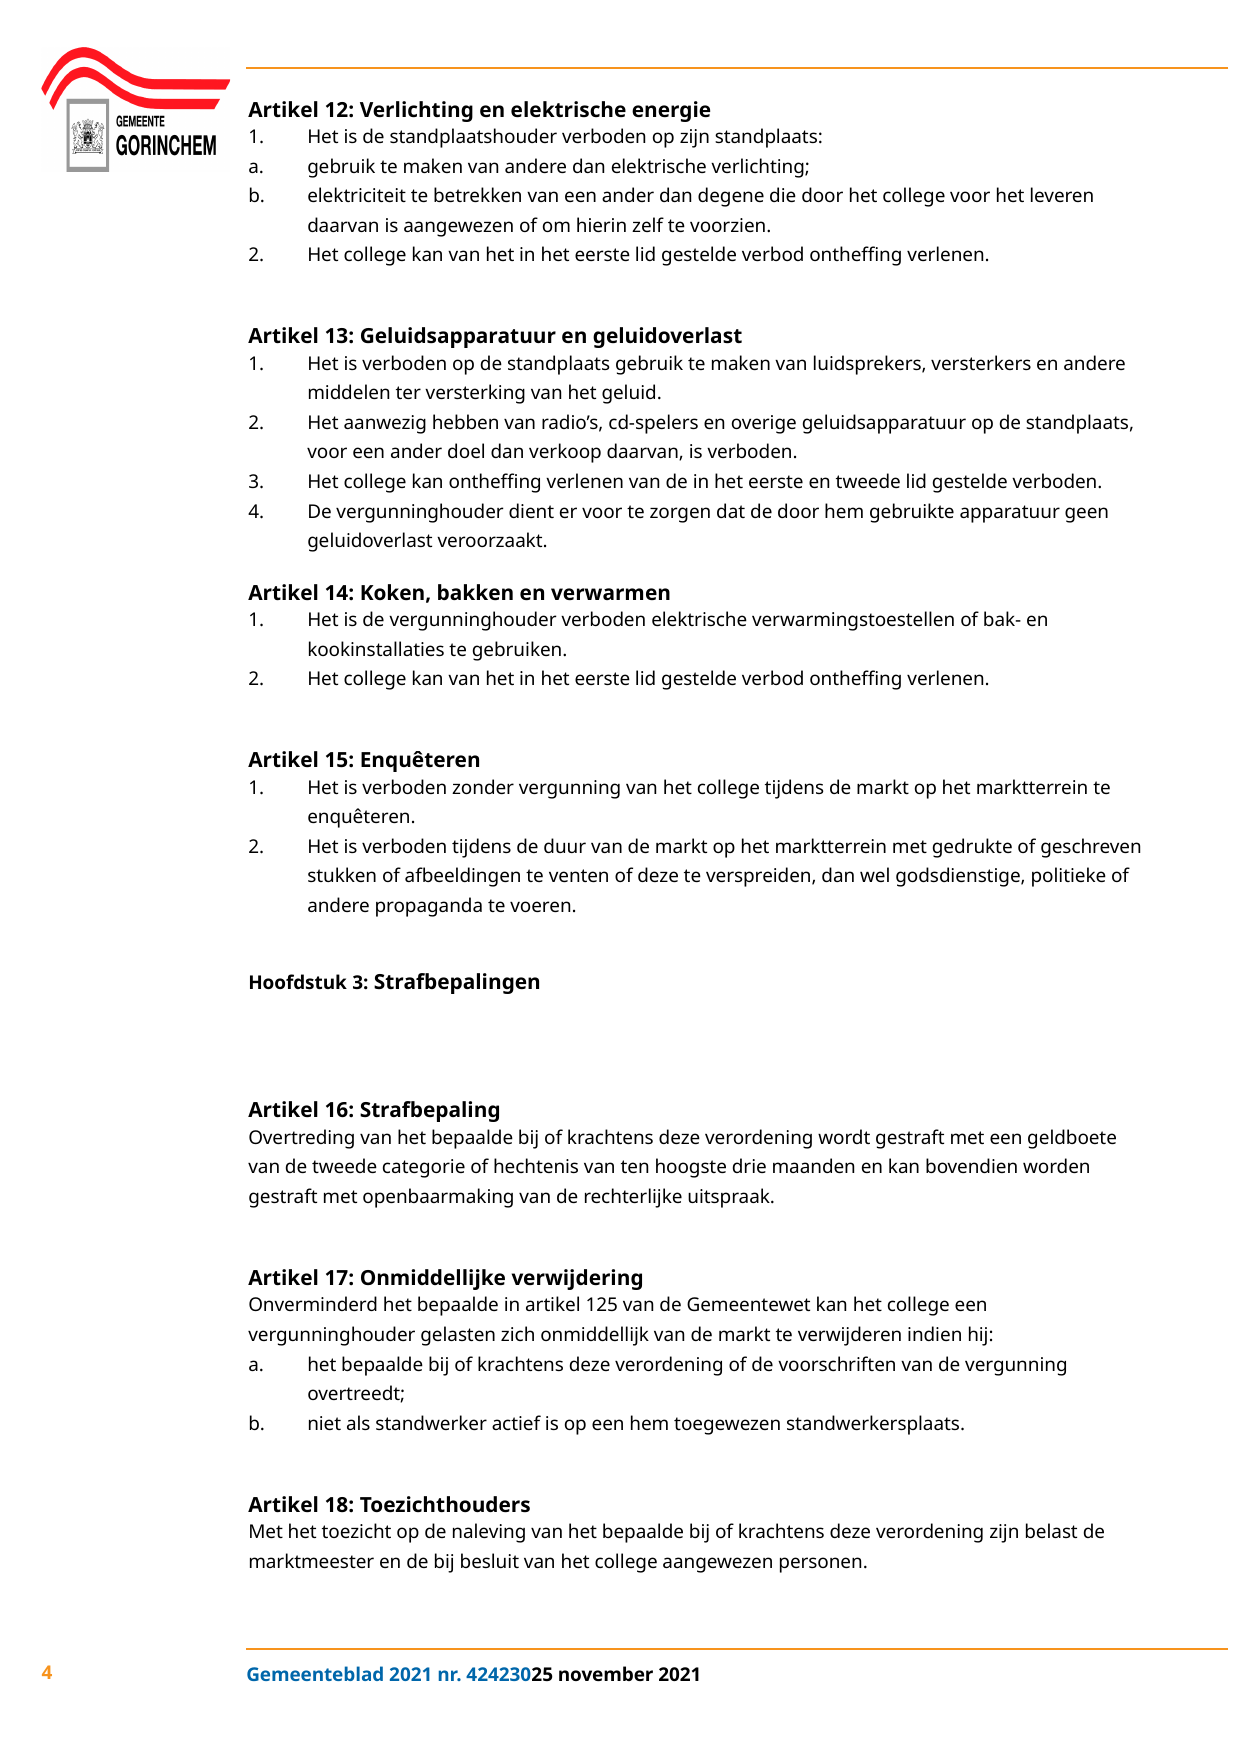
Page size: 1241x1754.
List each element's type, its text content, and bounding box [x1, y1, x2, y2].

list De vergunninghouder dient er voor te zorgen dat de door hem gebruikte apparatuur geen geluidoverlast veroorzaakt. [248, 498, 1152, 553]
list Het aanwezig hebben van radio’s, cd-spelers en overige geluidsapparatuur op de standplaats, voor een ander doel dan verkoop daarvan, is verboden. [248, 409, 1152, 464]
list gebruik te maken van andere dan elektrische verlichting; [248, 153, 1152, 178]
text Artikel 16: Strafbepaling [248, 1096, 1152, 1124]
list Het is de vergunninghouder verboden elektrische verwarmingstoestellen of bak- en kookinstallaties te gebruiken. [248, 606, 1152, 662]
text Artikel 12: Verlichting en elektrische energie [248, 95, 1152, 123]
text Onverminderd het bepaalde in artikel 125 van de Gemeentewet kan het college een vergunninghouder gelasten zich onmiddellijk van de markt te verwijderen indien hij: [248, 1292, 1152, 1347]
list Het is verboden tijdens de duur van de markt op het marktterrein met gedrukte of geschreven stukken of afbeeldingen te venten of deze te verspreiden, dan wel godsdienstige, politieke of andere propaganda te voeren. [248, 833, 1152, 918]
list Het college kan van het in het eerste lid gestelde verbod ontheffing verlenen. [248, 666, 1152, 691]
list Het college kan ontheffing verlenen van de in het eerste en tweede lid gestelde verboden. [248, 468, 1152, 494]
list niet als standwerker actief is op een hem toegewezen standwerkersplaats. [248, 1410, 1152, 1436]
picture [41, 47, 231, 172]
list Het college kan van het in het eerste lid gestelde verbod ontheffing verlenen. [248, 242, 1152, 267]
list Het is verboden op de standplaats gebruik te maken van luidsprekers, versterkers en andere middelen ter versterking van het geluid. [248, 350, 1152, 405]
text Overtreding van het bepaalde bij of krachtens deze verordening wordt gestraft met een geldboete van de tweede categorie of hechtenis van ten hoogste drie maanden en kan bovendien worden gestraft met openbaarmaking van de rechterlijke uitspraak. [248, 1124, 1152, 1209]
list Het is de standplaatshouder verboden op zijn standplaats: [248, 123, 1152, 149]
list het bepaalde bij of krachtens deze verordening of de voorschriften van de vergunning overtreedt; [248, 1351, 1152, 1406]
list Het is verboden zonder vergunning van het college tijdens de markt op het marktterrein te enquêteren. [248, 774, 1152, 829]
list elektriciteit te betrekken van een ander dan degene die door het college voor het leveren daarvan is aangewezen of om hierin zelf te voorzien. [248, 182, 1152, 238]
text Artikel 18: Toezichthouders [248, 1490, 1152, 1518]
text Artikel 13: Geluidsapparatuur en geluidoverlast [248, 322, 1152, 350]
text Hoofdstuk 3: Strafbepalingen [248, 967, 1152, 996]
text Artikel 15: Enquêteren [248, 746, 1152, 774]
text Met het toezicht op de naleving van het bepaalde bij of krachtens deze verordening zijn belast de marktmeester en de bij besluit van het college aangewezen personen. [248, 1518, 1152, 1574]
text Artikel 14: Koken, bakken en verwarmen [248, 578, 1152, 606]
text Artikel 17: Onmiddellijke verwijdering [248, 1263, 1152, 1292]
